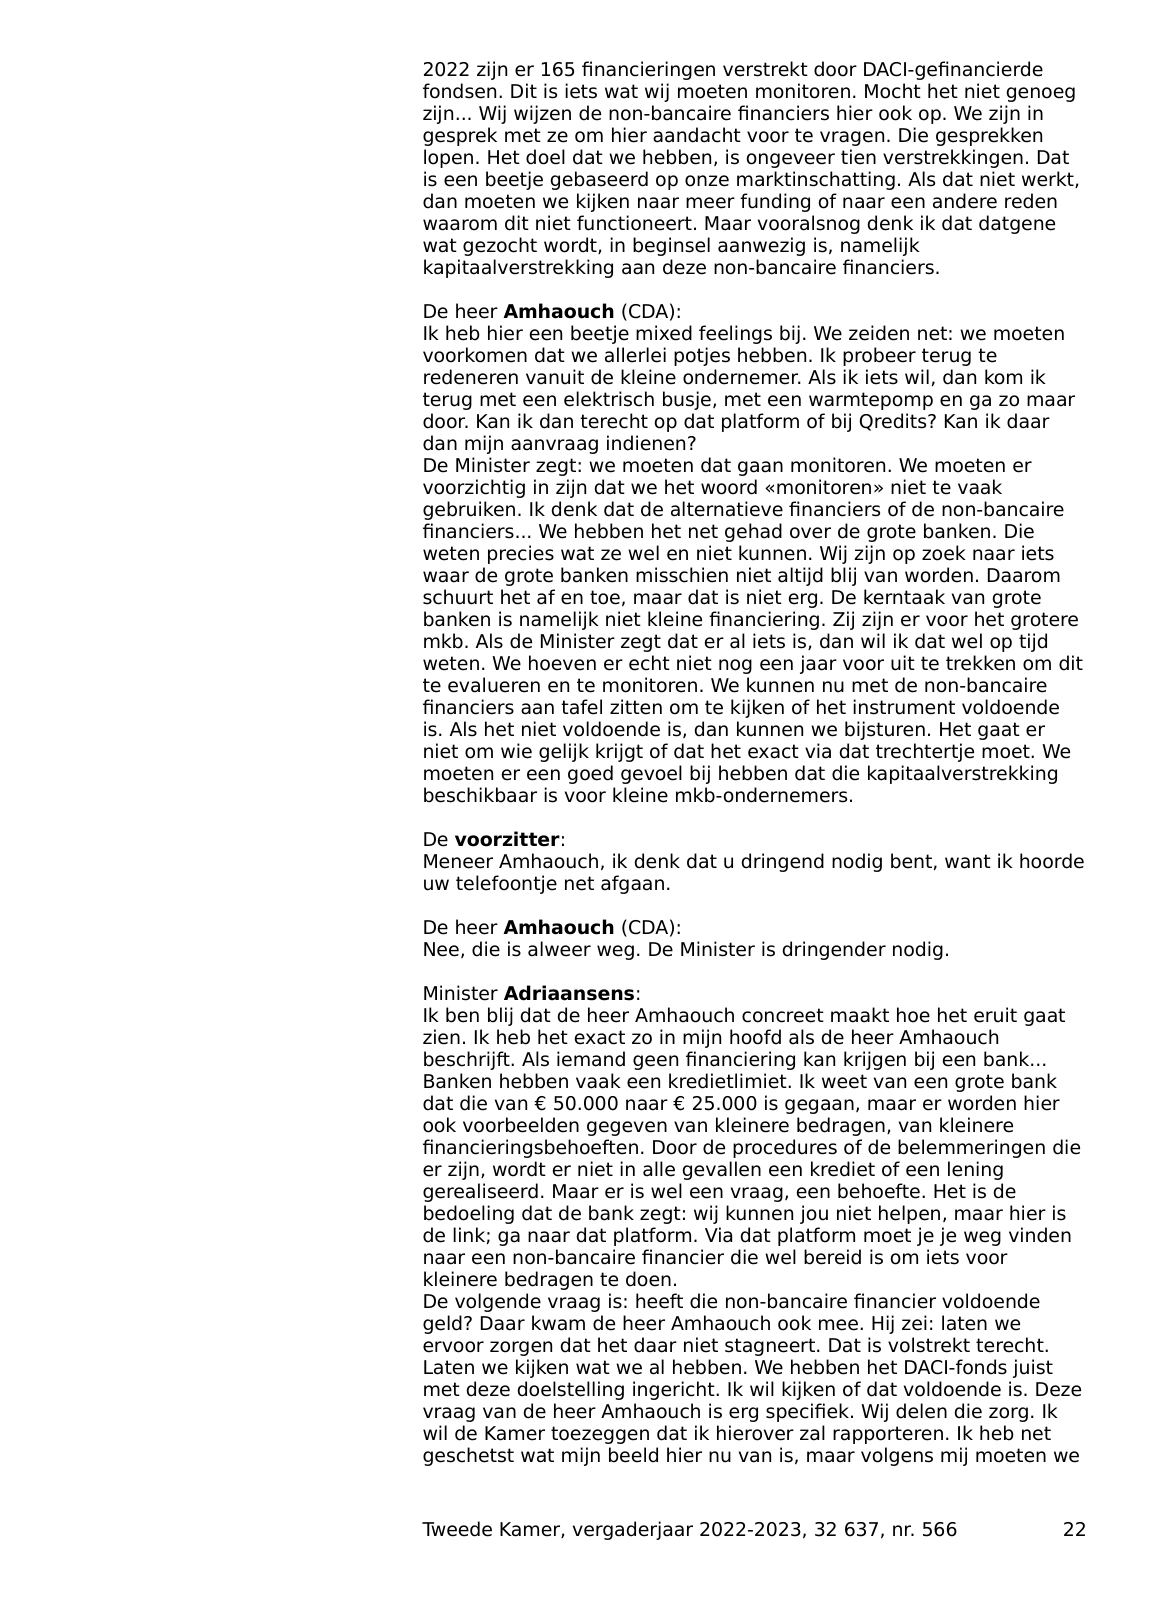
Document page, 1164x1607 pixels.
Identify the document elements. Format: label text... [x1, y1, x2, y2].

text Ik heb hier een beetje mixed feelings bij. We zeiden net: we moeten voorkomen dat we allerlei potjes hebben. Ik probeer terug te redeneren vanuit de kleine ondernemer. Als ik iets wil, dan kom ik terug met een elektrisch busje, met een warmtepomp en ga zo maar door. Kan ik dan terecht op dat platform of bij Qredits? Kan ik daar dan mijn aanvraag indienen? [422, 323, 1087, 455]
text Minister Adriaansens: [422, 983, 1087, 1005]
text De Minister zegt: we moeten dat gaan monitoren. We moeten er voorzichtig in zijn dat we het woord «monitoren» niet te vaak gebruiken. Ik denk dat de alternatieve financiers of de non-bancaire financiers... We hebben het net gehad over de grote banken. Die weten precies wat ze wel en niet kunnen. Wij zijn op zoek naar iets waar de grote banken misschien niet altijd blij van worden. Daarom schuurt het af en toe, maar dat is niet erg. De kerntaak van grote banken is namelijk niet kleine financiering. Zij zijn er voor het grotere mkb. Als de Minister zegt dat er al iets is, dan wil ik dat wel op tijd weten. We hoeven er echt niet nog een jaar voor uit te trekken om dit te evalueren en te monitoren. We kunnen nu met de non-bancaire financiers aan tafel zitten om te kijken of het instrument voldoende is. Als het niet voldoende is, dan kunnen we bijsturen. Het gaat er niet om wie gelijk krijgt of dat het exact via dat trechtertje moet. We moeten er een goed gevoel bij hebben dat die kapitaalverstrekking beschikbaar is voor kleine mkb-ondernemers. [422, 455, 1087, 807]
text De heer Amhaouch (CDA): [422, 917, 1087, 939]
text 2022 zijn er 165 financieringen verstrekt door DACI-gefinancierde fondsen. Dit is iets wat wij moeten monitoren. Mocht het niet genoeg zijn... Wij wijzen de non-bancaire financiers hier ook op. We zijn in gesprek met ze om hier aandacht voor te vragen. Die gesprekken lopen. Het doel dat we hebben, is ongeveer tien verstrekkingen. Dat is een beetje gebaseerd op onze marktinschatting. Als dat niet werkt, dan moeten we kijken naar meer funding of naar een andere reden waarom dit niet functioneert. Maar vooralsnog denk ik dat datgene wat gezocht wordt, in beginsel aanwezig is, namelijk kapitaalverstrekking aan deze non-bancaire financiers. [422, 59, 1087, 279]
text Meneer Amhaouch, ik denk dat u dringend nodig bent, want ik hoorde uw telefoontje net afgaan. [422, 851, 1087, 895]
text De volgende vraag is: heeft die non-bancaire financier voldoende geld? Daar kwam de heer Amhaouch ook mee. Hij zei: laten we ervoor zorgen dat het daar niet stagneert. Dat is volstrekt terecht. Laten we kijken wat we al hebben. We hebben het DACI-fonds juist met deze doelstelling ingericht. Ik wil kijken of dat voldoende is. Deze vraag van de heer Amhaouch is erg specifiek. Wij delen die zorg. Ik wil de Kamer toezeggen dat ik hierover zal rapporteren. Ik heb net geschetst wat mijn beeld hier nu van is, maar volgens mij moeten we [422, 1291, 1087, 1467]
text Ik ben blij dat de heer Amhaouch concreet maakt hoe het eruit gaat zien. Ik heb het exact zo in mijn hoofd als de heer Amhaouch beschrijft. Als iemand geen financiering kan krijgen bij een bank... Banken hebben vaak een kredietlimiet. Ik weet van een grote bank dat die van € 50.000 naar € 25.000 is gegaan, maar er worden hier ook voorbeelden gegeven van kleinere bedragen, van kleinere financieringsbehoeften. Door de procedures of de belemmeringen die er zijn, wordt er niet in alle gevallen een krediet of een lening gerealiseerd. Maar er is wel een vraag, een behoefte. Het is de bedoeling dat de bank zegt: wij kunnen jou niet helpen, maar hier is de link; ga naar dat platform. Via dat platform moet je je weg vinden naar een non-bancaire financier die wel bereid is om iets voor kleinere bedragen te doen. [422, 1005, 1087, 1291]
text De heer Amhaouch (CDA): [422, 301, 1087, 323]
text De voorzitter: [422, 829, 1087, 851]
text Nee, die is alweer weg. De Minister is dringender nodig. [422, 939, 1087, 961]
